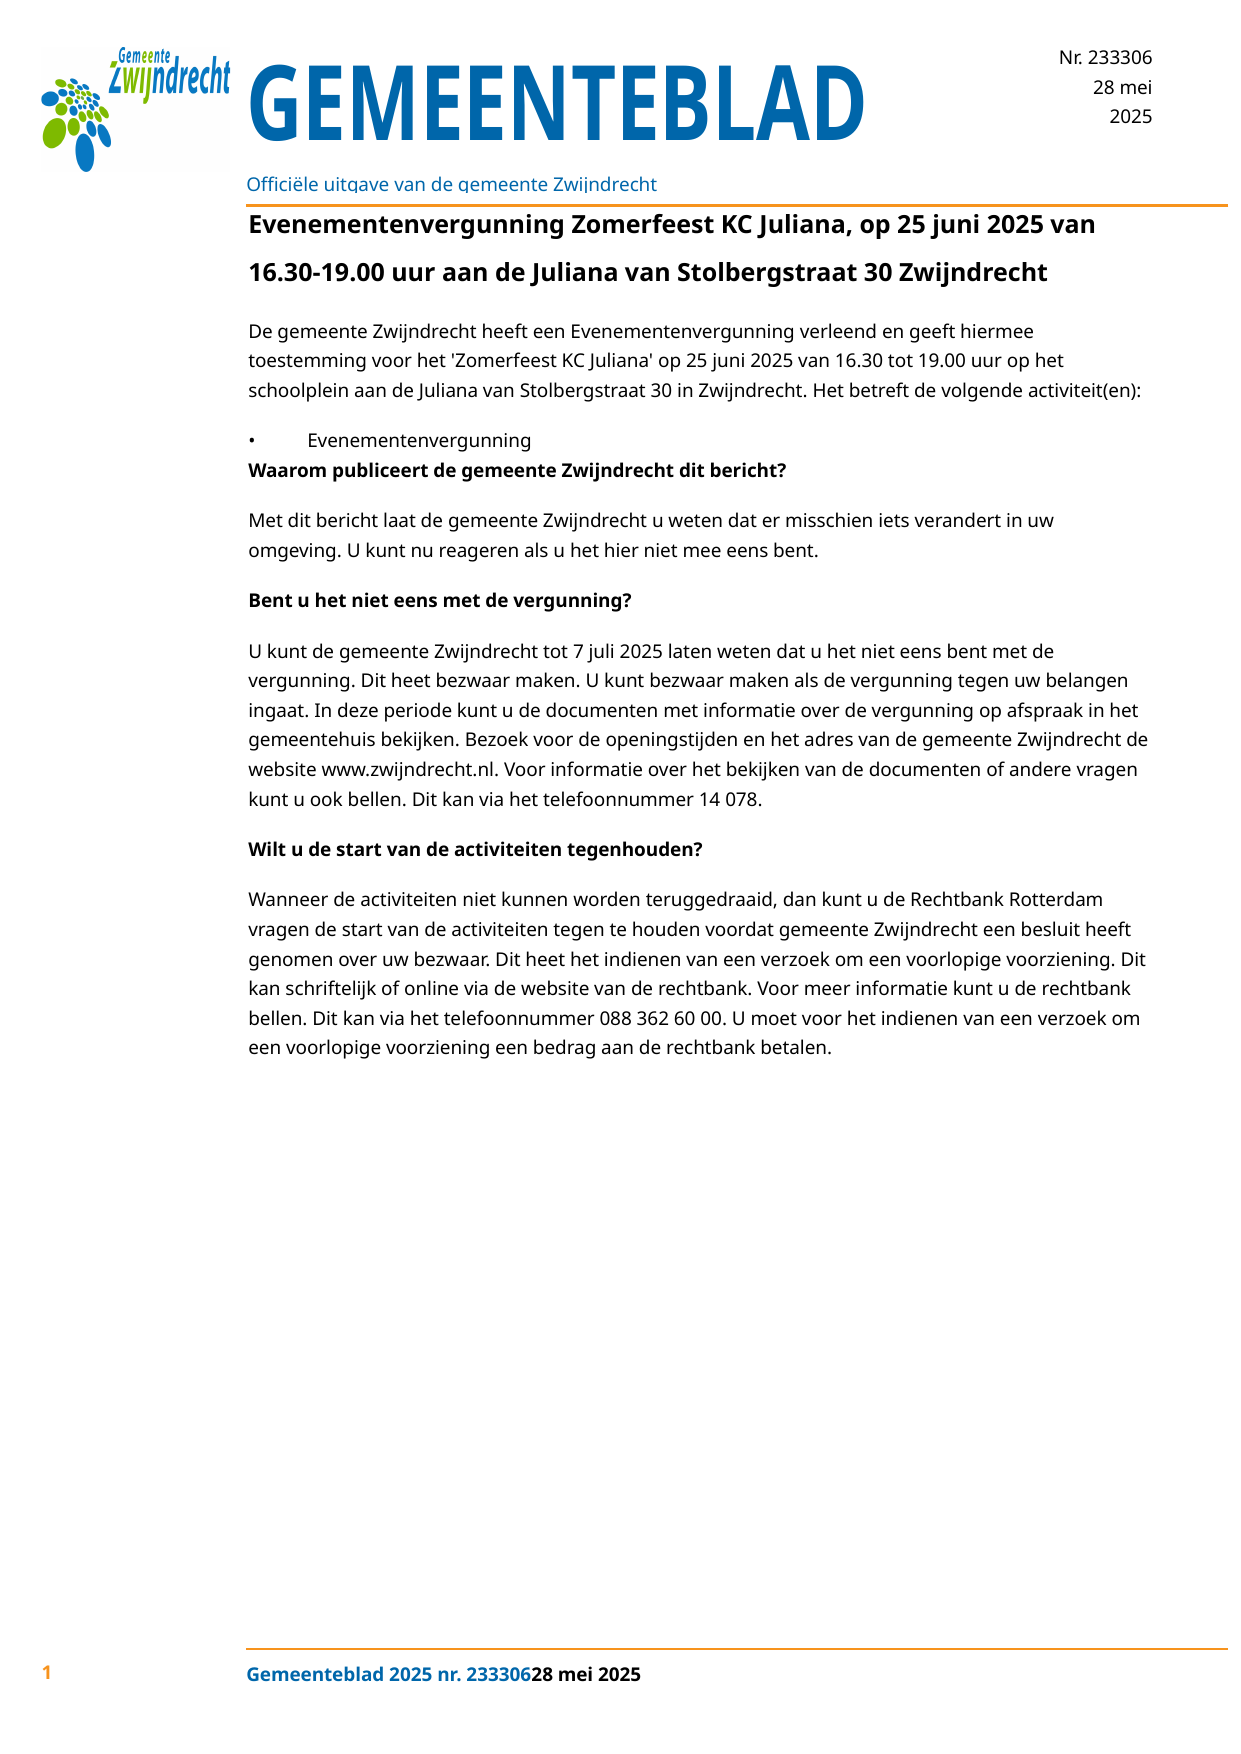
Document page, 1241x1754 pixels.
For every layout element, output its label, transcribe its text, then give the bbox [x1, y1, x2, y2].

text Wanneer de activiteiten niet kunnen worden teruggedraaid, dan kunt u de Rechtbank Rotterdam vragen de start van de activiteiten tegen te houden voordat gemeente Zwijndrecht een besluit heeft genomen over uw bezwaar. Dit heet het indienen van een verzoek om een voorlopige voorziening. Dit kan schriftelijk of online via de website van de rechtbank. Voor meer informatie kunt u de rechtbank bellen. Dit kan via het telefoonnummer 088 362 60 00. U moet voor het indienen van een verzoek om een voorlopige voorziening een bedrag aan de rechtbank betalen. [248, 887, 1152, 1060]
text Waarom publiceert de gemeente Zwijndrecht dit bericht? [248, 457, 1152, 483]
text De gemeente Zwijndrecht heeft een Evenementenvergunning verleend en geeft hiermee toestemming voor het 'Zomerfeest KC Juliana' op 25 juni 2025 van 16.30 tot 19.00 uur op het schoolplein aan de Juliana van Stolbergstraat 30 in Zwijndrecht. Het betreft de volgende activiteit(en): [248, 318, 1152, 403]
text Bent u het niet eens met de vergunning? [248, 587, 1152, 613]
text Wilt u de start van de activiteiten tegenhouden? [248, 836, 1152, 862]
picture [41, 47, 231, 172]
text U kunt de gemeente Zwijndrecht tot 7 juli 2025 laten weten dat u het niet eens bent met de vergunning. Dit heet bezwaar maken. U kunt bezwaar maken als de vergunning tegen uw belangen ingaat. In deze periode kunt u de documenten met informatie over de vergunning op afspraak in het gemeentehuis bekijken. Bezoek voor de openingstijden en het adres van de gemeente Zwijndrecht de website www.zwijndrecht.nl. Voor informatie over het bekijken van de documenten of andere vragen kunt u ook bellen. Dit kan via het telefoonnummer 14 078. [248, 638, 1152, 812]
text Evenementenvergunning Zomerfeest KC Juliana, op 25 juni 2025 van 16.30-19.00 uur aan de Juliana van Stolbergstraat 30 Zwijndrecht [248, 207, 1152, 288]
list Evenementenvergunning [248, 427, 1152, 453]
text Met dit bericht laat de gemeente Zwijndrecht u weten dat er misschien iets verandert in uw omgeving. U kunt nu reageren als u het hier niet mee eens bent. [248, 507, 1152, 563]
